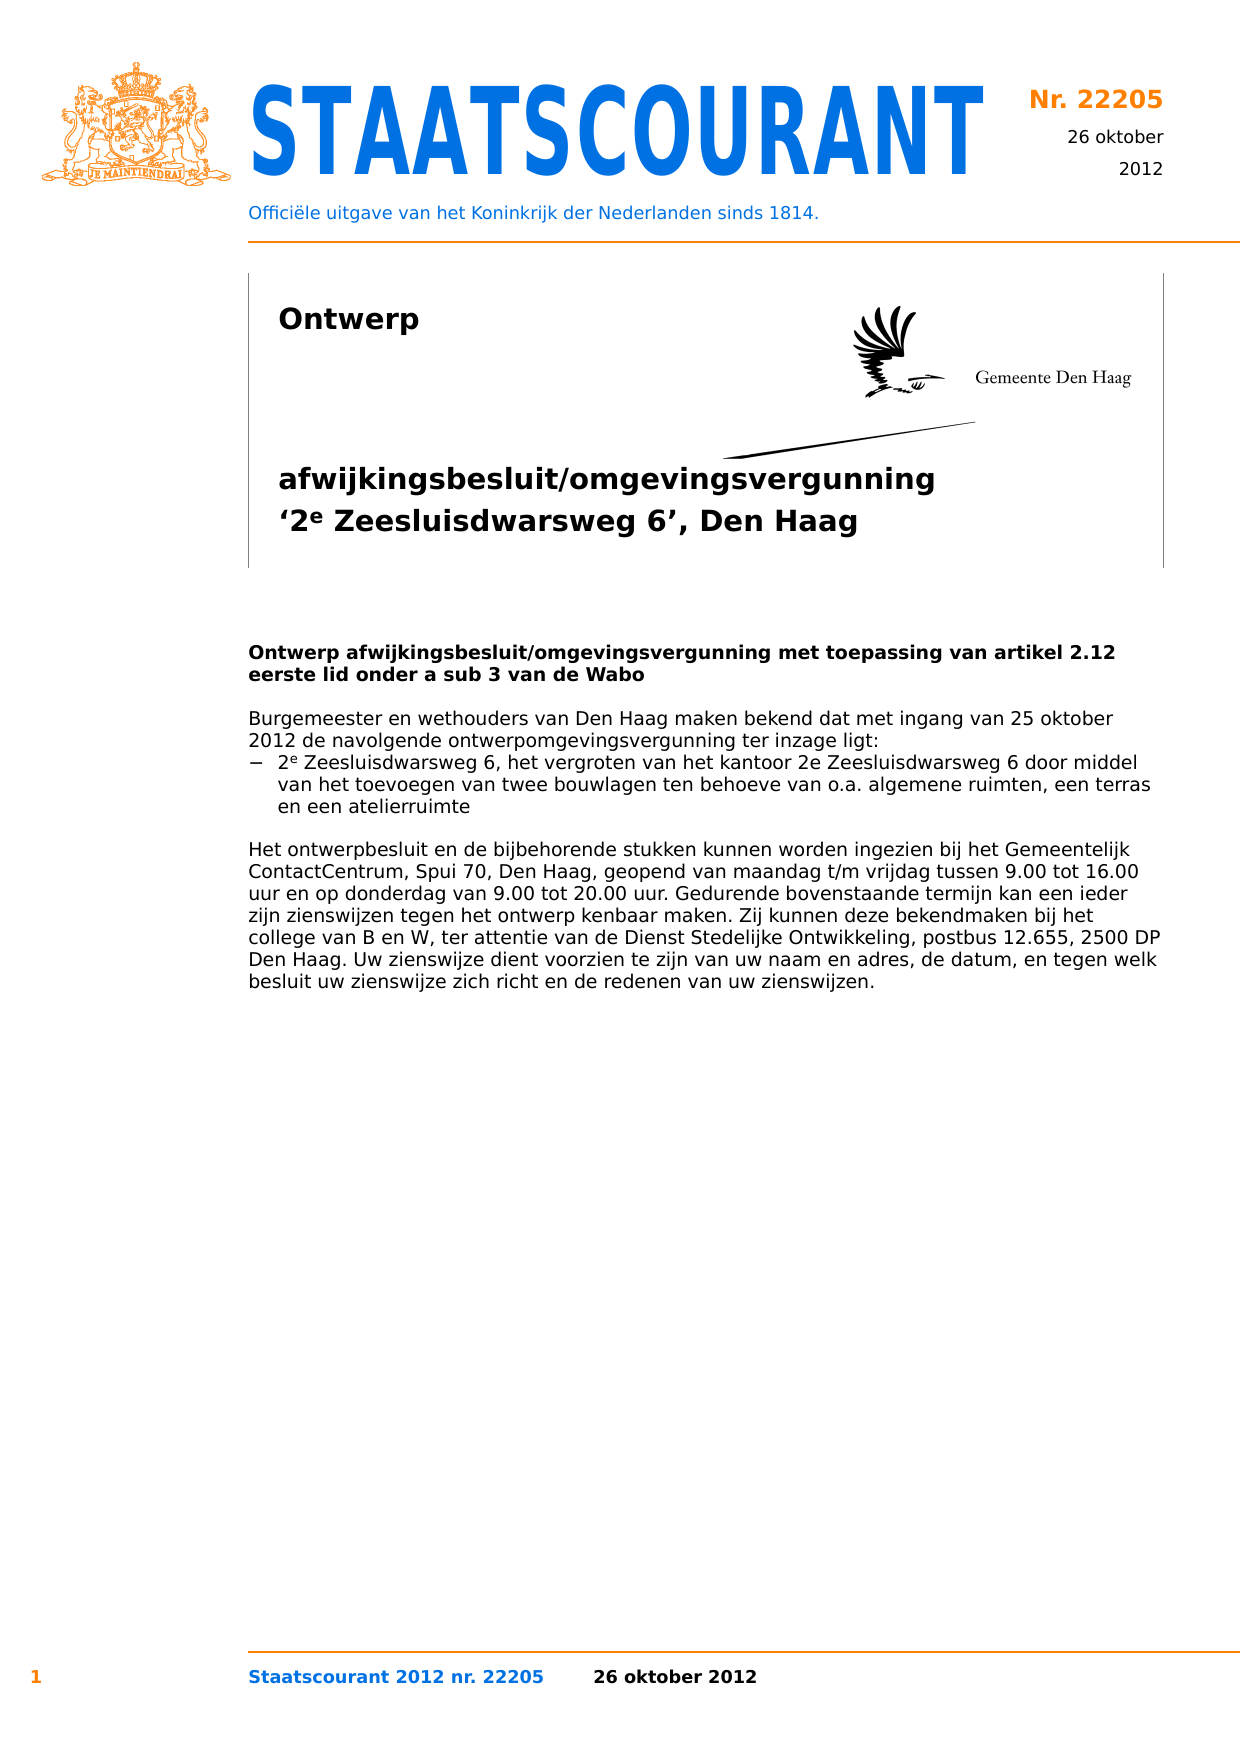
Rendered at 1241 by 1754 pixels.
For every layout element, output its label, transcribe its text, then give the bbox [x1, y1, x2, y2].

table_cell 26 oktober [998, 121, 1240, 153]
table_cell 2012 [998, 153, 1240, 203]
text − 2e Zeesluisdwarsweg 6, het vergroten van het kantoor 2e Zeesluisdwarsweg 6 door middel van het toevoegen van twee bouwlagen ten behoeve van o.a. algemene ruimten, een terras en een atelierruimte [248, 752, 1163, 817]
subtitle Ontwerp afwijkingsbesluit/omgevingsvergunning ‘2e Zeesluisdwarsweg 6’, Den Haag [249, 273, 1163, 568]
picture [720, 302, 1134, 462]
text Ontwerp afwijkingsbesluit/omgevingsvergunning met toepassing van artikel 2.12 eerste lid onder a sub 3 van de Wabo [248, 642, 1163, 686]
table_header [25, 62, 248, 241]
table_header STAATSCOURANT [248, 62, 998, 203]
table_header Nr. 22205 [998, 62, 1240, 121]
picture [41, 62, 231, 186]
text Burgemeester en wethouders van Den Haag maken bekend dat met ingang van 25 oktober 2012 de navolgende ontwerpomgevingsvergunning ter inzage ligt: [248, 708, 1163, 752]
table_cell Officiële uitgave van het Koninkrijk der Nederlanden sinds 1814. [248, 203, 1240, 241]
text Het ontwerpbesluit en de bijbehorende stukken kunnen worden ingezien bij het Gemeentelijk ContactCentrum, Spui 70, Den Haag, geopend van maandag t/m vrijdag tussen 9.00 tot 16.00 uur en op donderdag van 9.00 tot 20.00 uur. Gedurende bovenstaande termijn kan een ieder zijn zienswijzen tegen het ontwerp kenbaar maken. Zij kunnen deze bekendmaken bij het college van B en W, ter attentie van de Dienst Stedelijke Ontwikkeling, postbus 12.655, 2500 DP Den Haag. Uw zienswijze dient voorzien te zijn van uw naam en adres, de datum, en tegen welk besluit uw zienswijze zich richt en de redenen van uw zienswijzen. [248, 839, 1163, 993]
